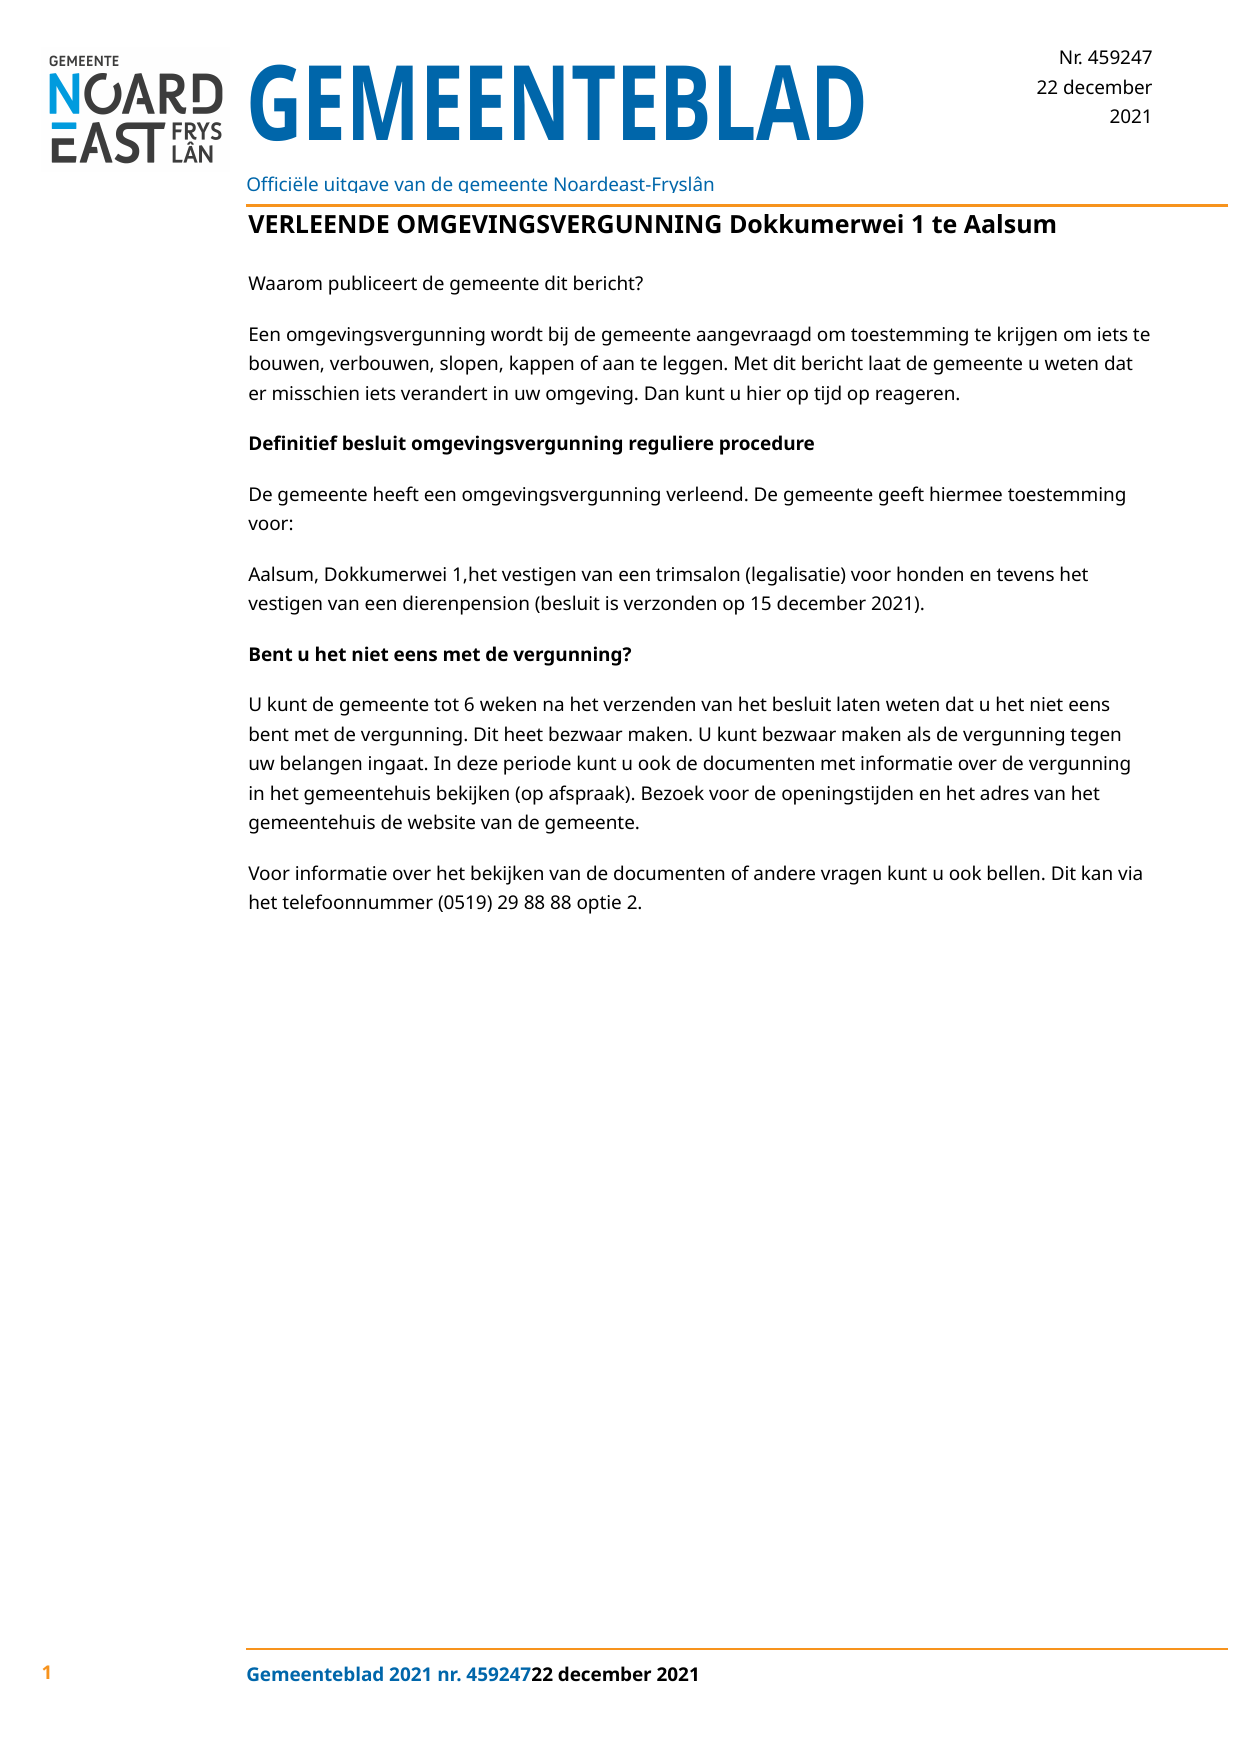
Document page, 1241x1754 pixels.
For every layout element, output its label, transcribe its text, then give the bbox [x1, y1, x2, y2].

text VERLEENDE OMGEVINGSVERGUNNING Dokkumerwei 1 te Aalsum [248, 207, 1152, 241]
text Bent u het niet eens met de vergunning? [248, 641, 1152, 666]
text Voor informatie over het bekijken van de documenten of andere vragen kunt u ook bellen. Dit kan via het telefoonnummer (0519) 29 88 88 optie 2. [248, 860, 1152, 915]
picture [41, 47, 231, 172]
text Aalsum, Dokkumerwei 1,het vestigen van een trimsalon (legalisatie) voor honden en tevens het vestigen van een dierenpension (besluit is verzonden op 15 december 2021). [248, 561, 1152, 616]
text Definitief besluit omgevingsvergunning reguliere procedure [248, 430, 1152, 456]
text Een omgevingsvergunning wordt bij de gemeente aangevraagd om toestemming te krijgen om iets te bouwen, verbouwen, slopen, kappen of aan te leggen. Met dit bericht laat de gemeente u weten dat er misschien iets verandert in uw omgeving. Dan kunt u hier op tijd op reageren. [248, 321, 1152, 406]
text De gemeente heeft een omgevingsvergunning verleend. De gemeente geeft hiermee toestemming voor: [248, 481, 1152, 536]
text Waarom publiceert de gemeente dit bericht? [248, 270, 1152, 296]
text U kunt de gemeente tot 6 weken na het verzenden van het besluit laten weten dat u het niet eens bent met de vergunning. Dit heet bezwaar maken. U kunt bezwaar maken als de vergunning tegen uw belangen ingaat. In deze periode kunt u ook de documenten met informatie over de vergunning in het gemeentehuis bekijken (op afspraak). Bezoek voor de openingstijden en het adres van het gemeentehuis de website van de gemeente. [248, 691, 1152, 835]
